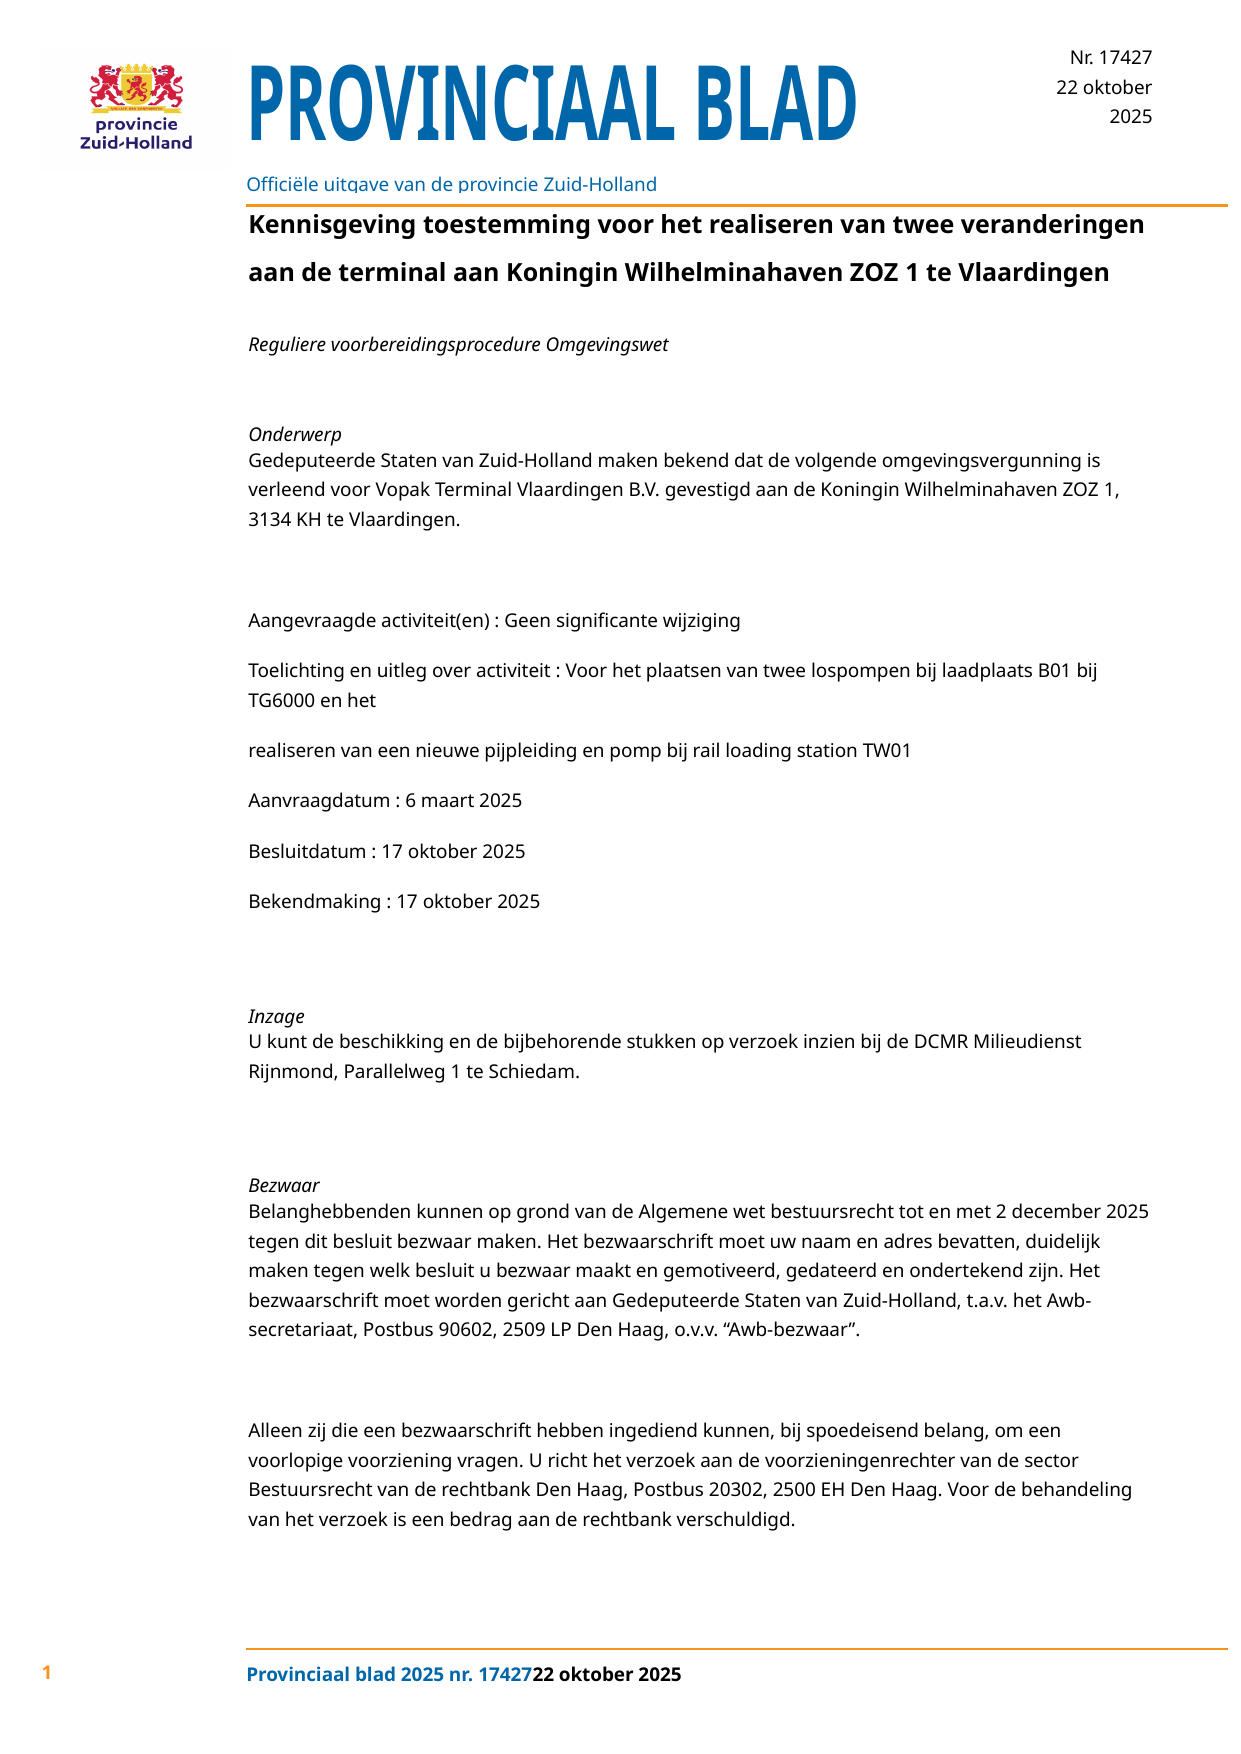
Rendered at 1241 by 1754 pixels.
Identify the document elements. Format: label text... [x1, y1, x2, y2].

text Inzage [248, 1003, 1152, 1029]
text Gedeputeerde Staten van Zuid-Holland maken bekend dat de volgende omgevingsvergunning is verleend voor Vopak Terminal Vlaardingen B.V. gevestigd aan de Koningin Wilhelminahaven ZOZ 1, 3134 KH te Vlaardingen. [248, 447, 1152, 532]
text Reguliere voorbereidingsprocedure Omgevingswet [248, 331, 1152, 357]
picture [41, 47, 231, 172]
text Bekendmaking : 17 oktober 2025 [248, 888, 1152, 914]
text Belanghebbenden kunnen op grond van de Algemene wet bestuursrecht tot en met 2 december 2025 tegen dit besluit bezwaar maken. Het bezwaarschrift moet uw naam en adres bevatten, duidelijk maken tegen welk besluit u bezwaar maakt en gemotiveerd, gedateerd en ondertekend zijn. Het bezwaarschrift moet worden gericht aan Gedeputeerde Staten van Zuid-Holland, t.a.v. het Awb-secretariaat, Postbus 90602, 2509 LP Den Haag, o.v.v. “Awb-bezwaar”. [248, 1198, 1152, 1342]
text Kennisgeving toestemming voor het realiseren van twee veranderingen aan de terminal aan Koningin Wilhelminahaven ZOZ 1 te Vlaardingen [248, 207, 1152, 288]
text realiseren van een nieuwe pijpleiding en pomp bij rail loading station TW01 [248, 737, 1152, 763]
text Besluitdatum : 17 oktober 2025 [248, 838, 1152, 864]
text Alleen zij die een bezwaarschrift hebben ingediend kunnen, bij spoedeisend belang, om een voorlopige voorziening vragen. U richt het verzoek aan de voorzieningenrechter van de sector Bestuursrecht van de rechtbank Den Haag, Postbus 20302, 2500 EH Den Haag. Voor de behandeling van het verzoek is een bedrag aan de rechtbank verschuldigd. [248, 1417, 1152, 1532]
text Onderwerp [248, 421, 1152, 447]
text U kunt de beschikking en de bijbehorende stukken op verzoek inzien bij de DCMR Milieudienst Rijnmond, Parallelweg 1 te Schiedam. [248, 1029, 1152, 1084]
text Aanvraagdatum : 6 maart 2025 [248, 788, 1152, 813]
text Aangevraagde activiteit(en) : Geen significante wijziging [248, 607, 1152, 633]
text Toelichting en uitleg over activiteit : Voor het plaatsen van twee lospompen bij laadplaats B01 bij TG6000 en het [248, 657, 1152, 713]
text Bezwaar [248, 1173, 1152, 1198]
